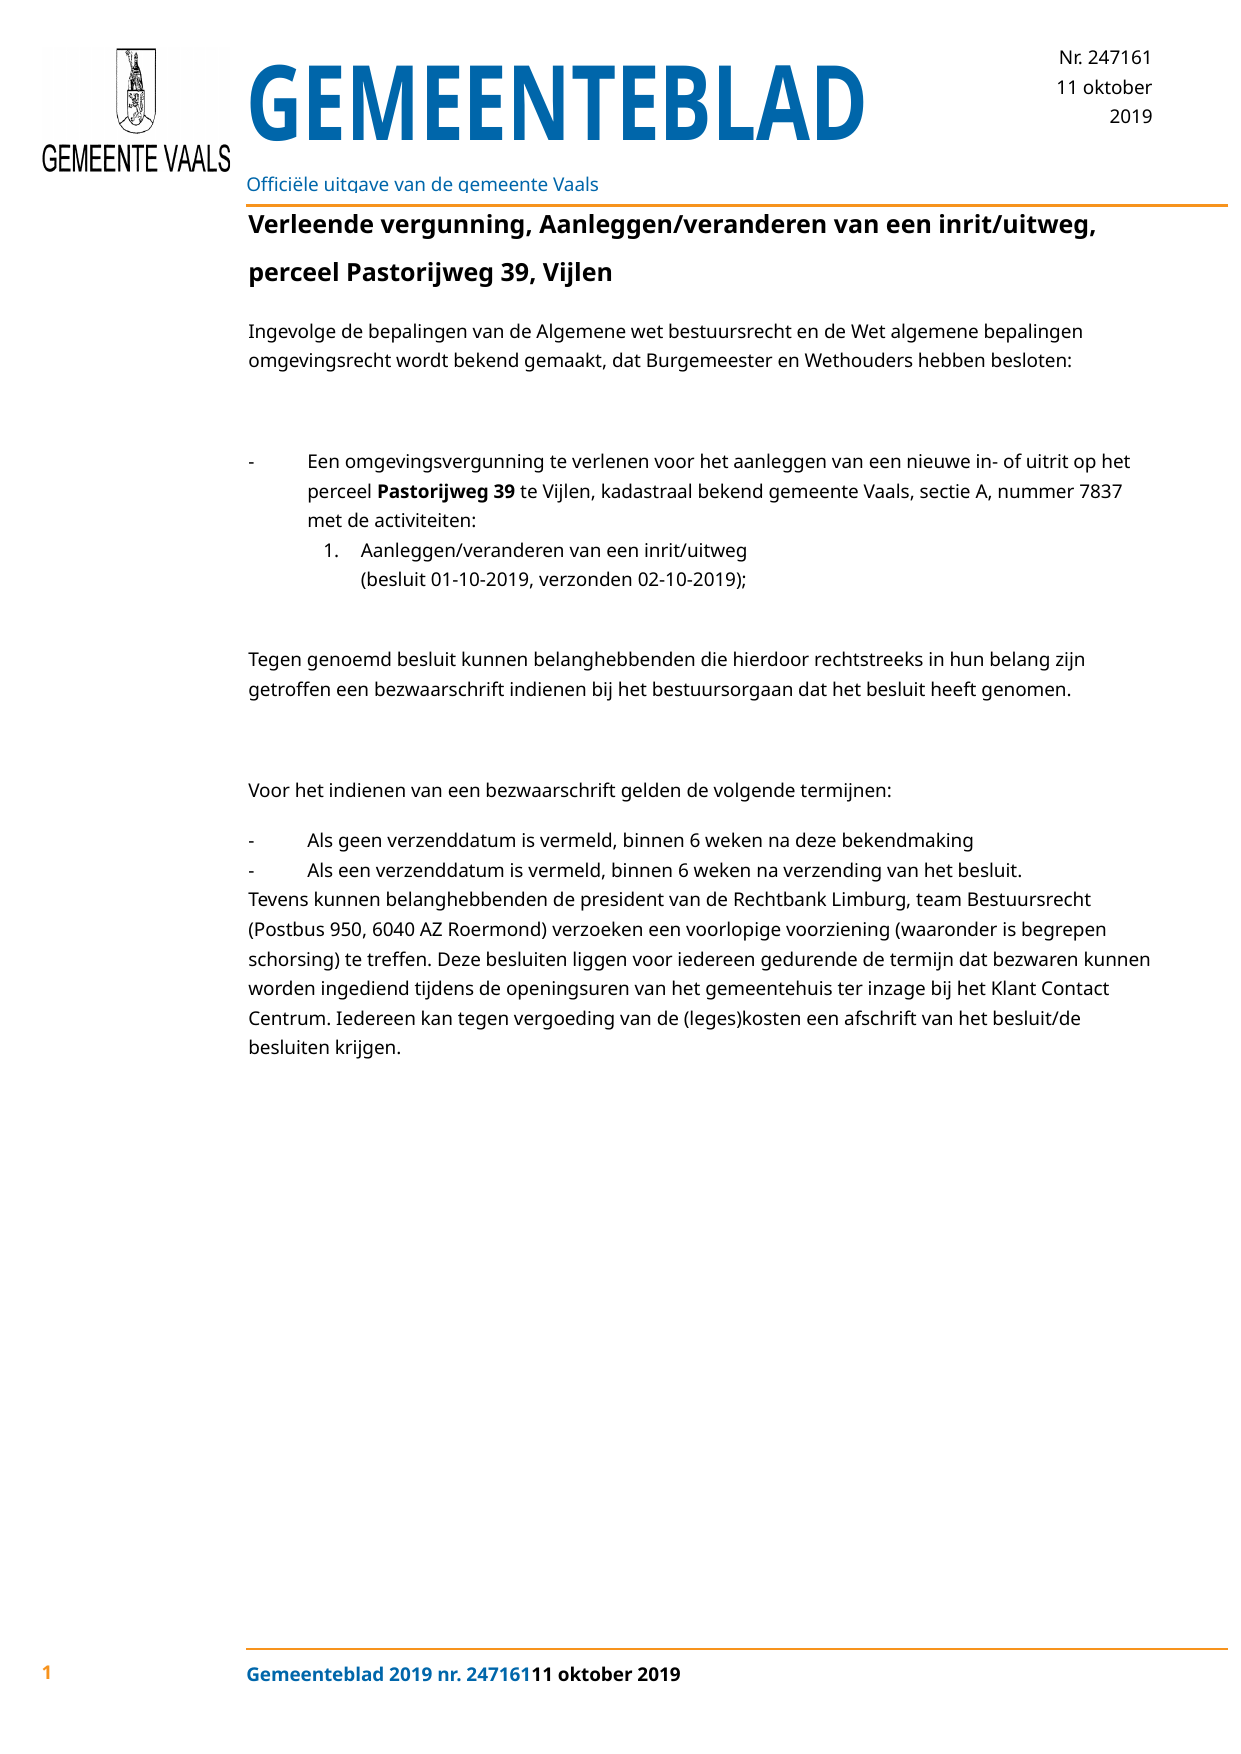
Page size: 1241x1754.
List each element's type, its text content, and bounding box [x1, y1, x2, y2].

text Voor het indienen van een bezwaarschrift gelden de volgende termijnen: [248, 777, 1152, 803]
text Verleende vergunning, Aanleggen/veranderen van een inrit/uitweg, perceel Pastorijweg 39, Vijlen [248, 207, 1152, 288]
list Als een verzenddatum is vermeld, binnen 6 weken na verzending van het besluit. [248, 857, 1152, 883]
list Als geen verzenddatum is vermeld, binnen 6 weken na deze bekendmaking [248, 827, 1152, 853]
picture [41, 47, 231, 172]
text Tevens kunnen belanghebbenden de president van de Rechtbank Limburg, team Bestuursrecht (Postbus 950, 6040 AZ Roermond) verzoeken een voorlopige voorziening (waaronder is begrepen schorsing) te treffen. Deze besluiten liggen voor iedereen gedurende de termijn dat bezwaren kunnen worden ingediend tijdens de openingsuren van het gemeentehuis ter inzage bij het Klant Contact Centrum. Iedereen kan tegen vergoeding van de (leges)kosten een afschrift van het besluit/de besluiten krijgen. [248, 887, 1152, 1060]
list Aanleggen/veranderen van een inrit/uitweg [323, 537, 1152, 563]
text Ingevolge de bepalingen van de Algemene wet bestuursrecht en de Wet algemene bepalingen omgevingsrecht wordt bekend gemaakt, dat Burgemeester en Wethouders hebben besloten: [248, 318, 1152, 373]
list (besluit 01-10-2019, verzonden 02-10-2019); [323, 567, 1152, 592]
text Tegen genoemd besluit kunnen belanghebbenden die hierdoor rechtstreeks in hun belang zijn getroffen een bezwaarschrift indienen bij het bestuursorgaan dat het besluit heeft genomen. [248, 647, 1152, 702]
list Een omgevingsvergunning te verlenen voor het aanleggen van een nieuwe in- of uitrit op het perceel Pastorijweg 39 te Vijlen, kadastraal bekend gemeente Vaals, sectie A, nummer 7837 met de activiteiten: [248, 448, 1152, 533]
